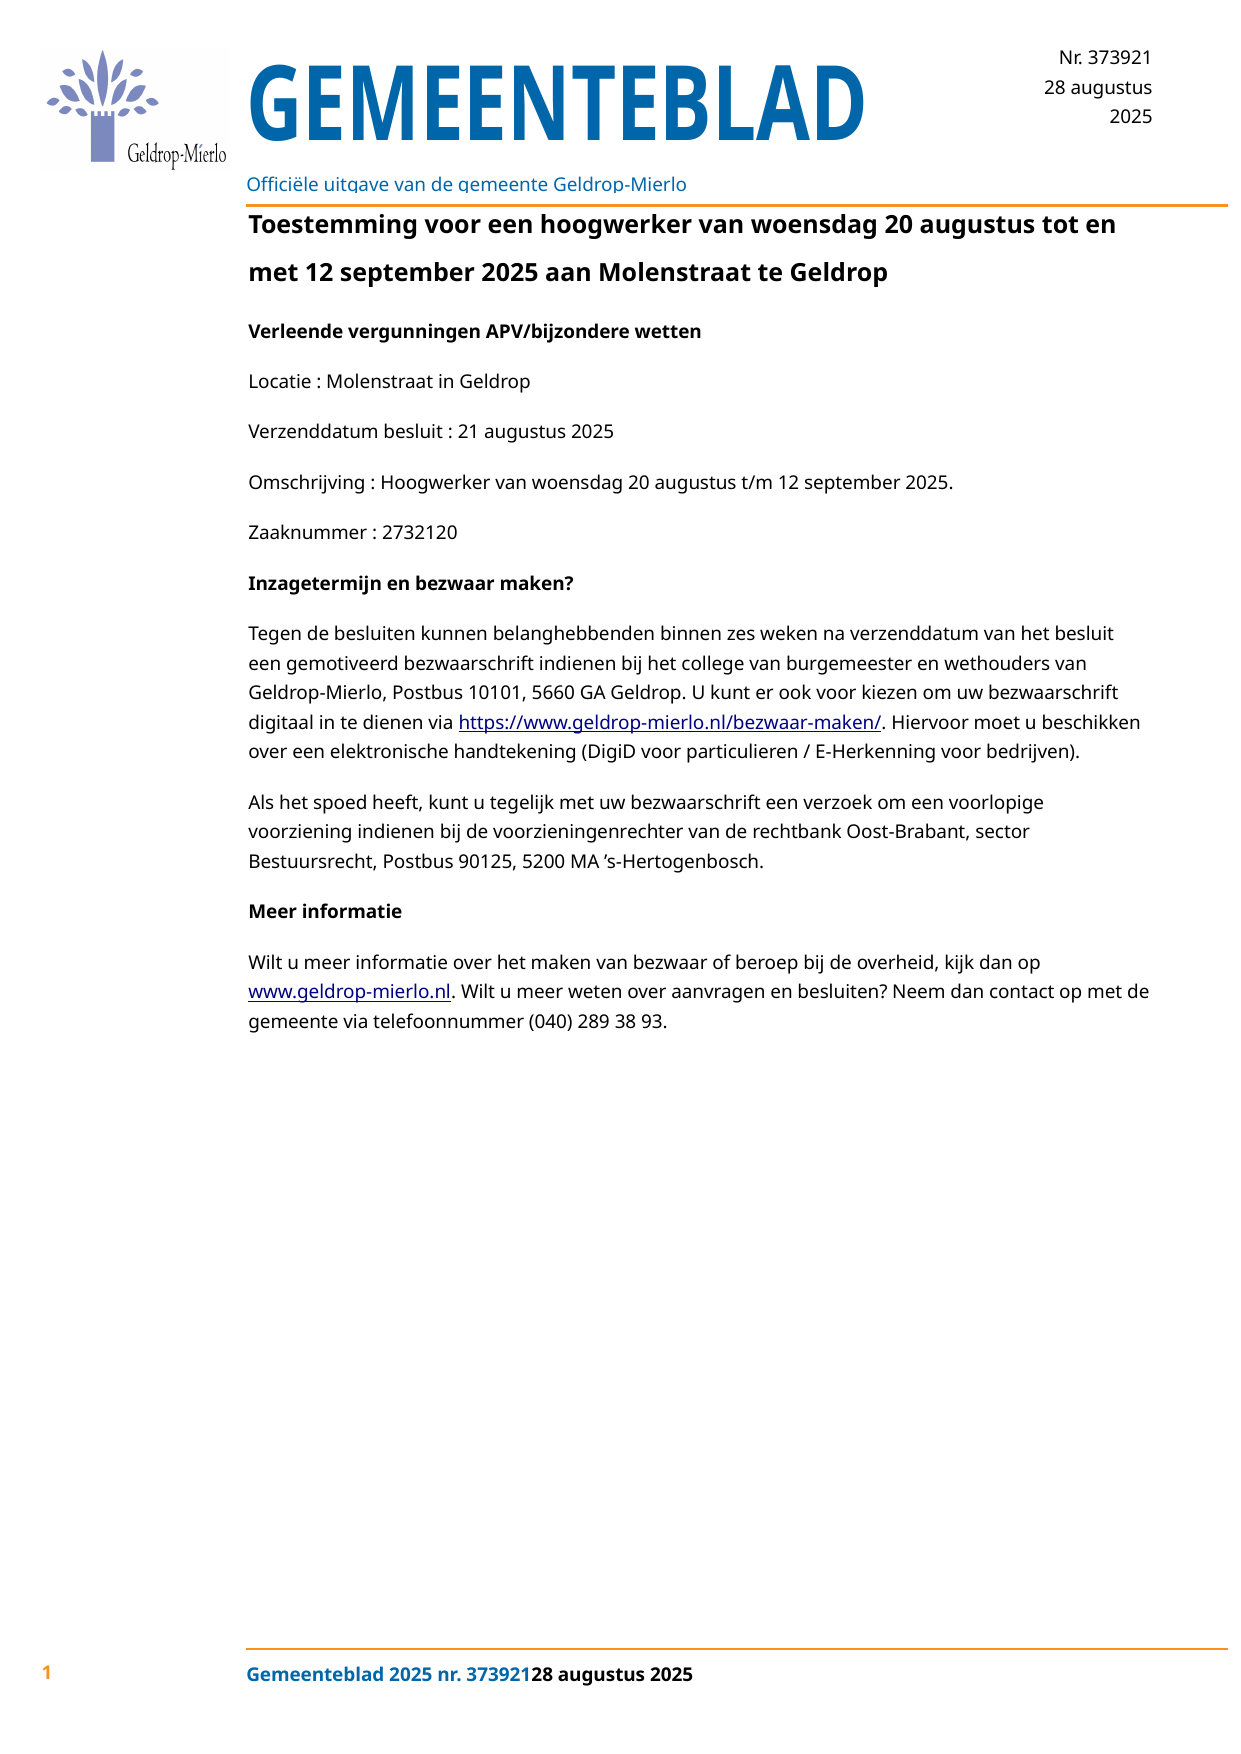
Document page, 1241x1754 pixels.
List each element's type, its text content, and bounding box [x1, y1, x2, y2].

text Toestemming voor een hoogwerker van woensdag 20 augustus tot en met 12 september 2025 aan Molenstraat te Geldrop [248, 207, 1152, 288]
text Zaaknummer : 2732120 [248, 519, 1152, 545]
text Verzenddatum besluit : 21 augustus 2025 [248, 419, 1152, 444]
text Als het spoed heeft, kunt u tegelijk met uw bezwaarschrift een verzoek om een voorlopige voorziening indienen bij de voorzieningenrechter van de rechtbank Oost-Brabant, sector Bestuursrecht, Postbus 90125, 5200 MA ’s-Hertogenbosch. [248, 789, 1152, 874]
text Wilt u meer informatie over het maken van bezwaar of beroep bij de overheid, kijk dan op www.geldrop-mierlo.nl. Wilt u meer weten over aanvragen en besluiten? Neem dan contact op met de gemeente via telefoonnummer (040) 289 38 93. [248, 949, 1152, 1034]
text Locatie : Molenstraat in Geldrop [248, 368, 1152, 394]
text Omschrijving : Hoogwerker van woensdag 20 augustus t/m 12 september 2025. [248, 469, 1152, 495]
picture [41, 47, 231, 172]
text Meer informatie [248, 899, 1152, 924]
text Inzagetermijn en bezwaar maken? [248, 570, 1152, 596]
text Verleende vergunningen APV/bijzondere wetten [248, 318, 1152, 344]
text Tegen de besluiten kunnen belanghebbenden binnen zes weken na verzenddatum van het besluit een gemotiveerd bezwaarschrift indienen bij het college van burgemeester en wethouders van Geldrop-Mierlo, Postbus 10101, 5660 GA Geldrop. U kunt er ook voor kiezen om uw bezwaarschrift digitaal in te dienen via https://www.geldrop-mierlo.nl/bezwaar-maken/. Hiervoor moet u beschikken over een elektronische handtekening (DigiD voor particulieren / E-Herkenning voor bedrijven). [248, 620, 1152, 764]
